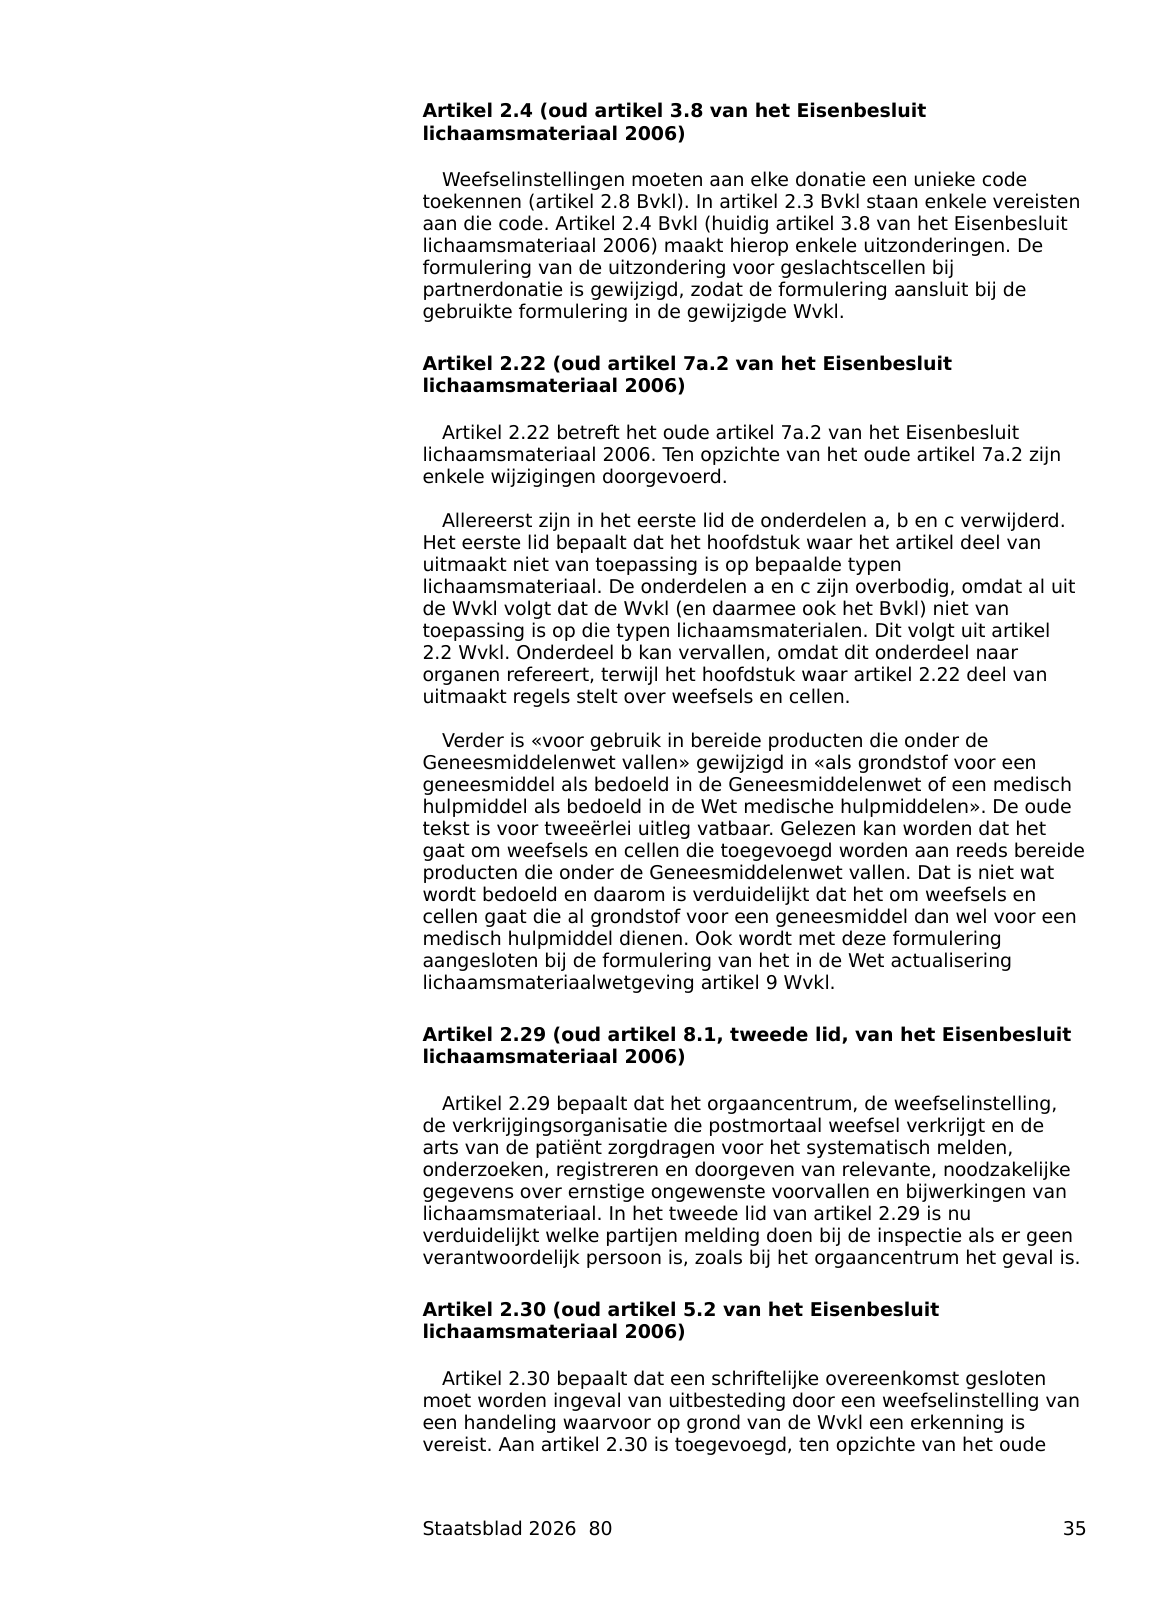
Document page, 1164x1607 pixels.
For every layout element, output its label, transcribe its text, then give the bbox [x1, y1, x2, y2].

text Artikel 2.22 betreft het oude artikel 7a.2 van het Eisenbesluit lichaamsmateriaal 2006. Ten opzichte van het oude artikel 7a.2 zijn enkele wijzigingen doorgevoerd. [422, 422, 1087, 488]
text Allereerst zijn in het eerste lid de onderdelen a, b en c verwijderd. Het eerste lid bepaalt dat het hoofdstuk waar het artikel deel van uitmaakt niet van toepassing is op bepaalde typen lichaamsmateriaal. De onderdelen a en c zijn overbodig, omdat al uit de Wvkl volgt dat de Wvkl (en daarmee ook het Bvkl) niet van toepassing is op die typen lichaamsmaterialen. Dit volgt uit artikel 2.2 Wvkl. Onderdeel b kan vervallen, omdat dit onderdeel naar organen refereert, terwijl het hoofdstuk waar artikel 2.22 deel van uitmaakt regels stelt over weefsels en cellen. [422, 510, 1087, 708]
text Verder is «voor gebruik in bereide producten die onder de Geneesmiddelenwet vallen» gewijzigd in «als grondstof voor een geneesmiddel als bedoeld in de Geneesmiddelenwet of een medisch hulpmiddel als bedoeld in de Wet medische hulpmiddelen». De oude tekst is voor tweeërlei uitleg vatbaar. Gelezen kan worden dat het gaat om weefsels en cellen die toegevoegd worden aan reeds bereide producten die onder de Geneesmiddelenwet vallen. Dat is niet wat wordt bedoeld en daarom is verduidelijkt dat het om weefsels en cellen gaat die al grondstof voor een geneesmiddel dan wel voor een medisch hulpmiddel dienen. Ook wordt met deze formulering aangesloten bij de formulering van het in de Wet actualisering lichaamsmateriaalwetgeving artikel 9 Wvkl. [422, 730, 1087, 994]
subtitle Artikel 2.22 (oud artikel 7a.2 van het Eisenbesluit lichaamsmateriaal 2006) [422, 353, 1087, 397]
subtitle Artikel 2.29 (oud artikel 8.1, tweede lid, van het Eisenbesluit lichaamsmateriaal 2006) [422, 1024, 1087, 1068]
subtitle Artikel 2.4 (oud artikel 3.8 van het Eisenbesluit lichaamsmateriaal 2006) [422, 100, 1087, 144]
text Artikel 2.30 bepaalt dat een schriftelijke overeenkomst gesloten moet worden ingeval van uitbesteding door een weefselinstelling van een handeling waarvoor op grond van de Wvkl een erkenning is vereist. Aan artikel 2.30 is toegevoegd, ten opzichte van het oude [422, 1368, 1087, 1456]
subtitle Artikel 2.30 (oud artikel 5.2 van het Eisenbesluit lichaamsmateriaal 2006) [422, 1299, 1087, 1343]
text Artikel 2.29 bepaalt dat het orgaancentrum, de weefselinstelling, de verkrijgingsorganisatie die postmortaal weefsel verkrijgt en de arts van de patiënt zorgdragen voor het systematisch melden, onderzoeken, registreren en doorgeven van relevante, noodzakelijke gegevens over ernstige ongewenste voorvallen en bijwerkingen van lichaamsmateriaal. In het tweede lid van artikel 2.29 is nu verduidelijkt welke partijen melding doen bij de inspectie als er geen verantwoordelijk persoon is, zoals bij het orgaancentrum het geval is. [422, 1093, 1087, 1269]
text Weefselinstellingen moeten aan elke donatie een unieke code toekennen (artikel 2.8 Bvkl). In artikel 2.3 Bvkl staan enkele vereisten aan die code. Artikel 2.4 Bvkl (huidig artikel 3.8 van het Eisenbesluit lichaamsmateriaal 2006) maakt hierop enkele uitzonderingen. De formulering van de uitzondering voor geslachtscellen bij partnerdonatie is gewijzigd, zodat de formulering aansluit bij de gebruikte formulering in de gewijzigde Wvkl. [422, 169, 1087, 323]
